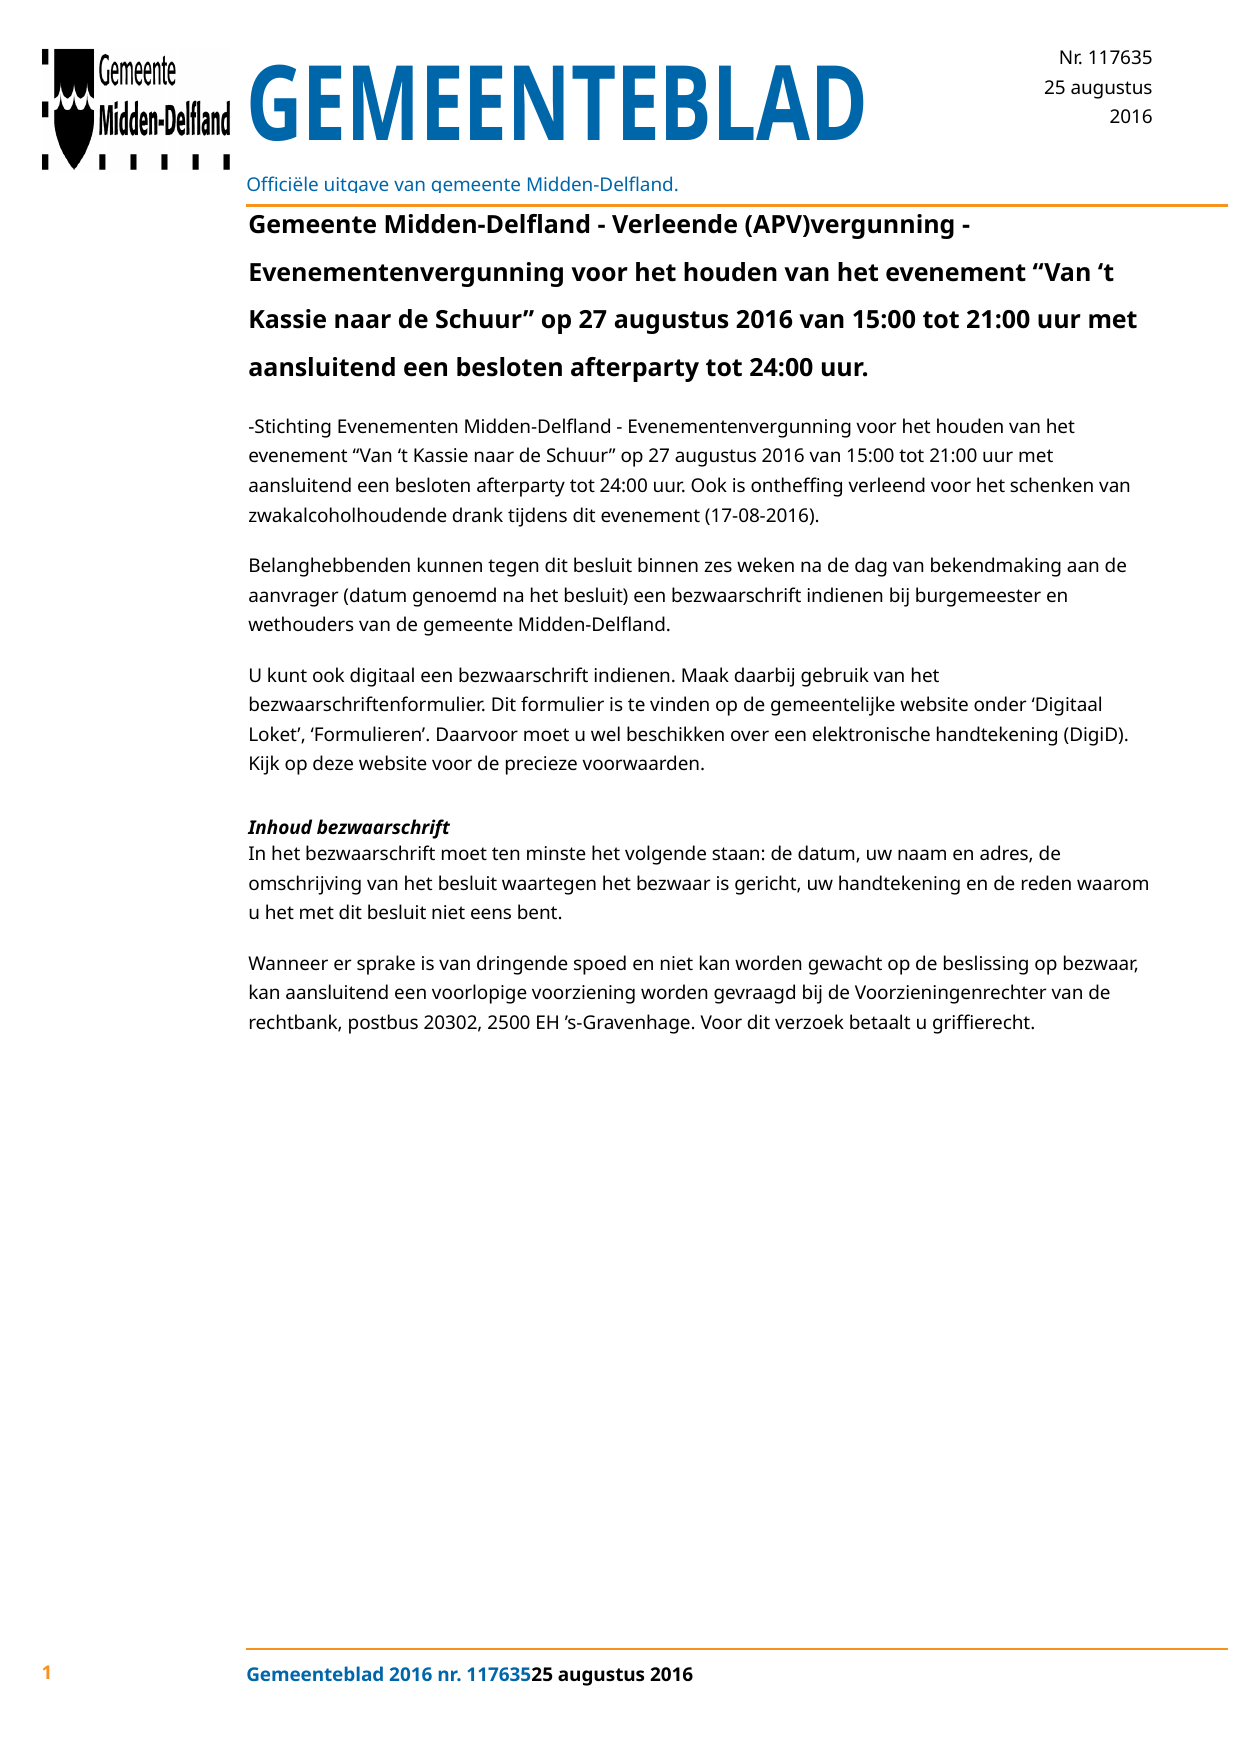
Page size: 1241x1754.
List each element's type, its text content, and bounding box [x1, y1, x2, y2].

text Inhoud bezwaarschrift [248, 814, 1152, 840]
text U kunt ook digitaal een bezwaarschrift indienen. Maak daarbij gebruik van het bezwaarschriftenformulier. Dit formulier is te vinden op de gemeentelijke website onder ‘Digitaal Loket’, ‘Formulieren’. Daarvoor moet u wel beschikken over een elektronische handtekening (DigiD). Kijk op deze website voor de precieze voorwaarden. [248, 662, 1152, 776]
text In het bezwaarschrift moet ten minste het volgende staan: de datum, uw naam en adres, de omschrijving van het besluit waartegen het bezwaar is gericht, uw handtekening en de reden waarom u het met dit besluit niet eens bent. [248, 840, 1152, 925]
picture [41, 47, 231, 172]
text Wanneer er sprake is van dringende spoed en niet kan worden gewacht op de beslissing op bezwaar, kan aansluitend een voorlopige voorziening worden gevraagd bij de Voorzieningenrechter van de rechtbank, postbus 20302, 2500 EH ’s-Gravenhage. Voor dit verzoek betaalt u griffierecht. [248, 950, 1152, 1035]
text -Stichting Evenementen Midden-Delfland - Evenementenvergunning voor het houden van het evenement “Van ‘t Kassie naar de Schuur” op 27 augustus 2016 van 15:00 tot 21:00 uur met aansluitend een besloten afterparty tot 24:00 uur. Ook is ontheffing verleend voor het schenken van zwakalcoholhoudende drank tijdens dit evenement (17-08-2016). [248, 413, 1152, 528]
text Gemeente Midden-Delfland - Verleende (APV)vergunning - Evenementenvergunning voor het houden van het evenement “Van ‘t Kassie naar de Schuur” op 27 augustus 2016 van 15:00 tot 21:00 uur met aansluitend een besloten afterparty tot 24:00 uur. [248, 207, 1152, 384]
text Belanghebbenden kunnen tegen dit besluit binnen zes weken na de dag van bekendmaking aan de aanvrager (datum genoemd na het besluit) een bezwaarschrift indienen bij burgemeester en wethouders van de gemeente Midden-Delfland. [248, 552, 1152, 637]
